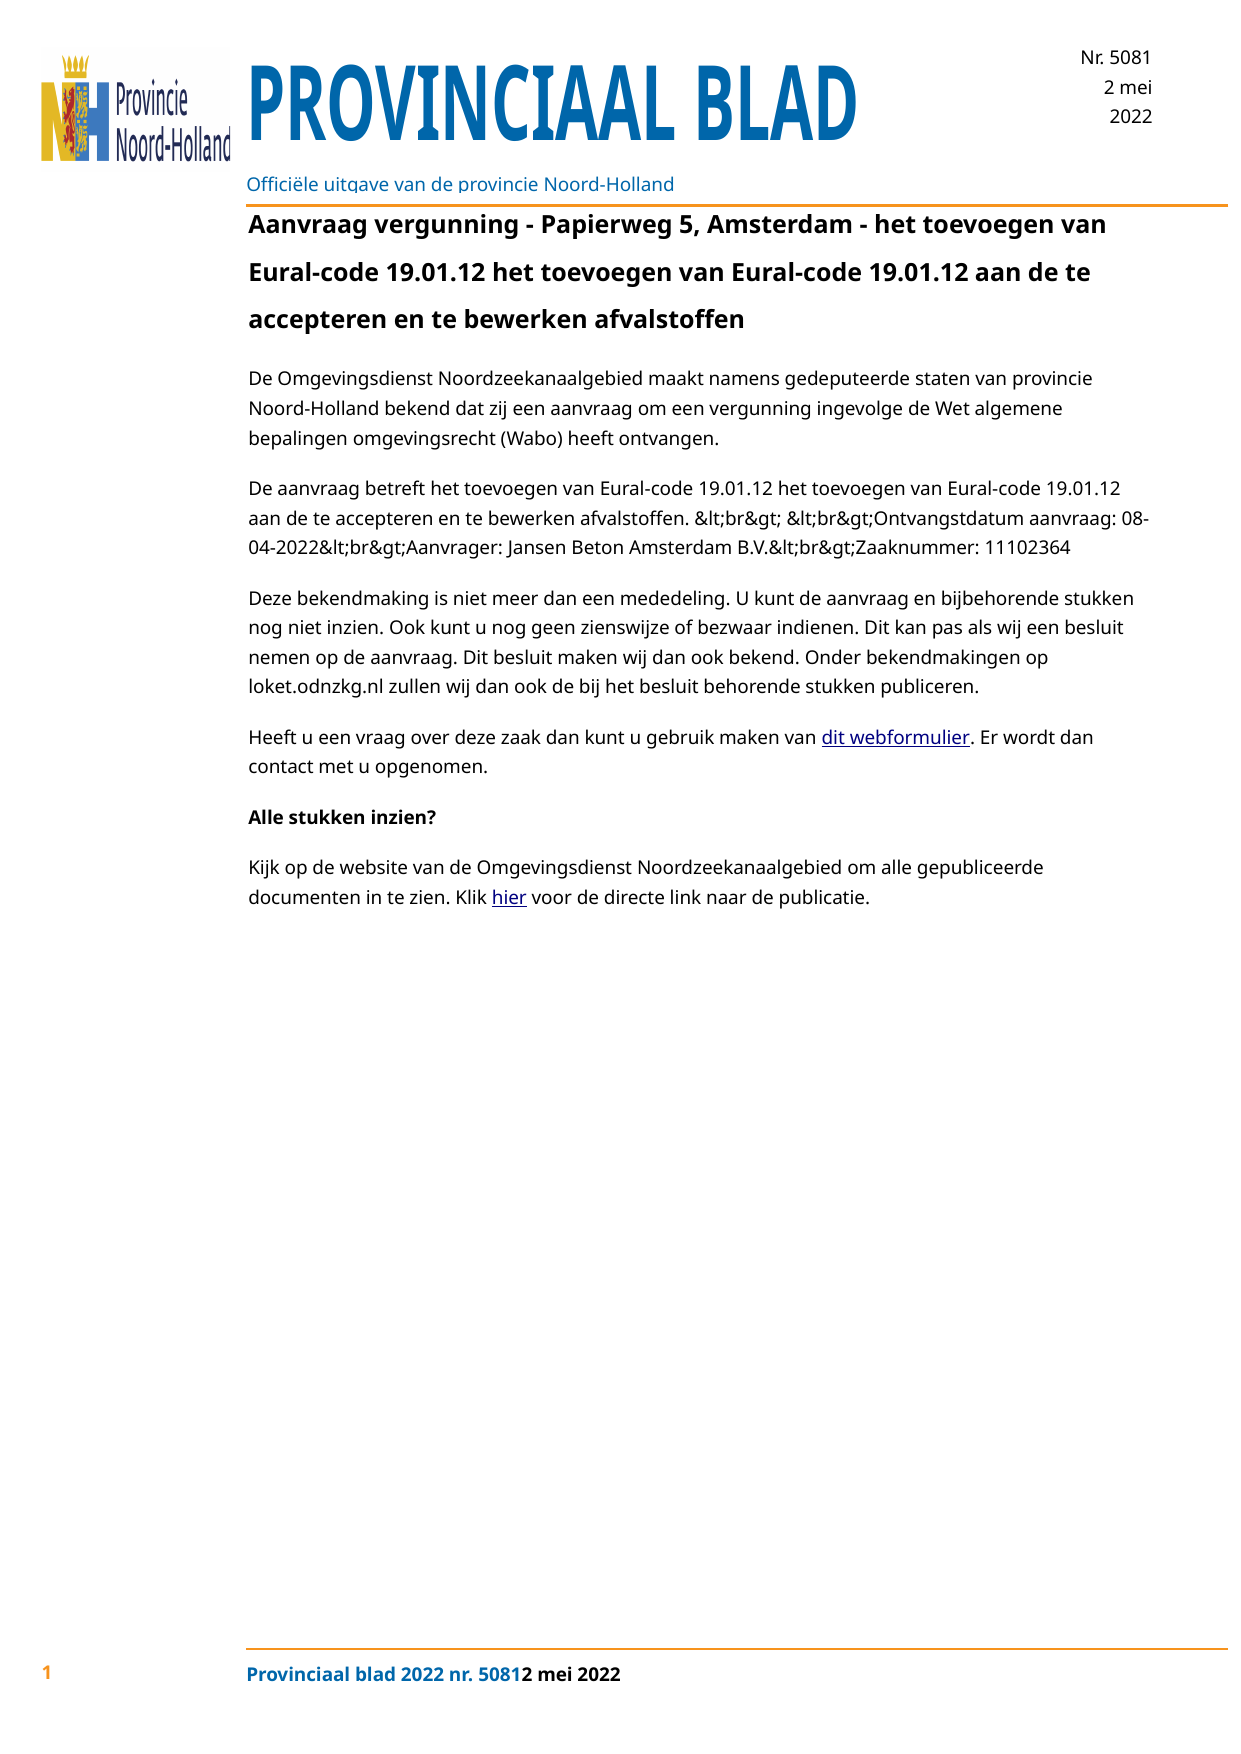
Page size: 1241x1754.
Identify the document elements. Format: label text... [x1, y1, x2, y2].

picture [41, 47, 231, 172]
text Alle stukken inzien? [248, 804, 1152, 829]
text Heeft u een vraag over deze zaak dan kunt u gebruik maken van dit webformulier. Er wordt dan contact met u opgenomen. [248, 724, 1152, 779]
text Kijk op de website van de Omgevingsdienst Noordzeekanaalgebied om alle gepubliceerde documenten in te zien. Klik hier voor de directe link naar de publicatie. [248, 854, 1152, 909]
text Aanvraag vergunning - Papierweg 5, Amsterdam - het toevoegen van Eural-code 19.01.12 het toevoegen van Eural-code 19.01.12 aan de te accepteren en te bewerken afvalstoffen [248, 207, 1152, 336]
text De Omgevingsdienst Noordzeekanaalgebied maakt namens gedeputeerde staten van provincie Noord-Holland bekend dat zij een aanvraag om een vergunning ingevolge de Wet algemene bepalingen omgevingsrecht (Wabo) heeft ontvangen. [248, 366, 1152, 450]
text De aanvraag betreft het toevoegen van Eural-code 19.01.12 het toevoegen van Eural-code 19.01.12 aan de te accepteren en te bewerken afvalstoffen. &lt;br&gt; &lt;br&gt;Ontvangstdatum aanvraag: 08-04-2022&lt;br&gt;Aanvrager: Jansen Beton Amsterdam B.V.&lt;br&gt;Zaaknummer: 11102364 [248, 475, 1152, 560]
text Deze bekendmaking is niet meer dan een mededeling. U kunt de aanvraag en bijbehorende stukken nog niet inzien. Ook kunt u nog geen zienswijze of bezwaar indienen. Dit kan pas als wij een besluit nemen op de aanvraag. Dit besluit maken wij dan ook bekend. Onder bekendmakingen op loket.odnzkg.nl zullen wij dan ook de bij het besluit behorende stukken publiceren. [248, 585, 1152, 699]
